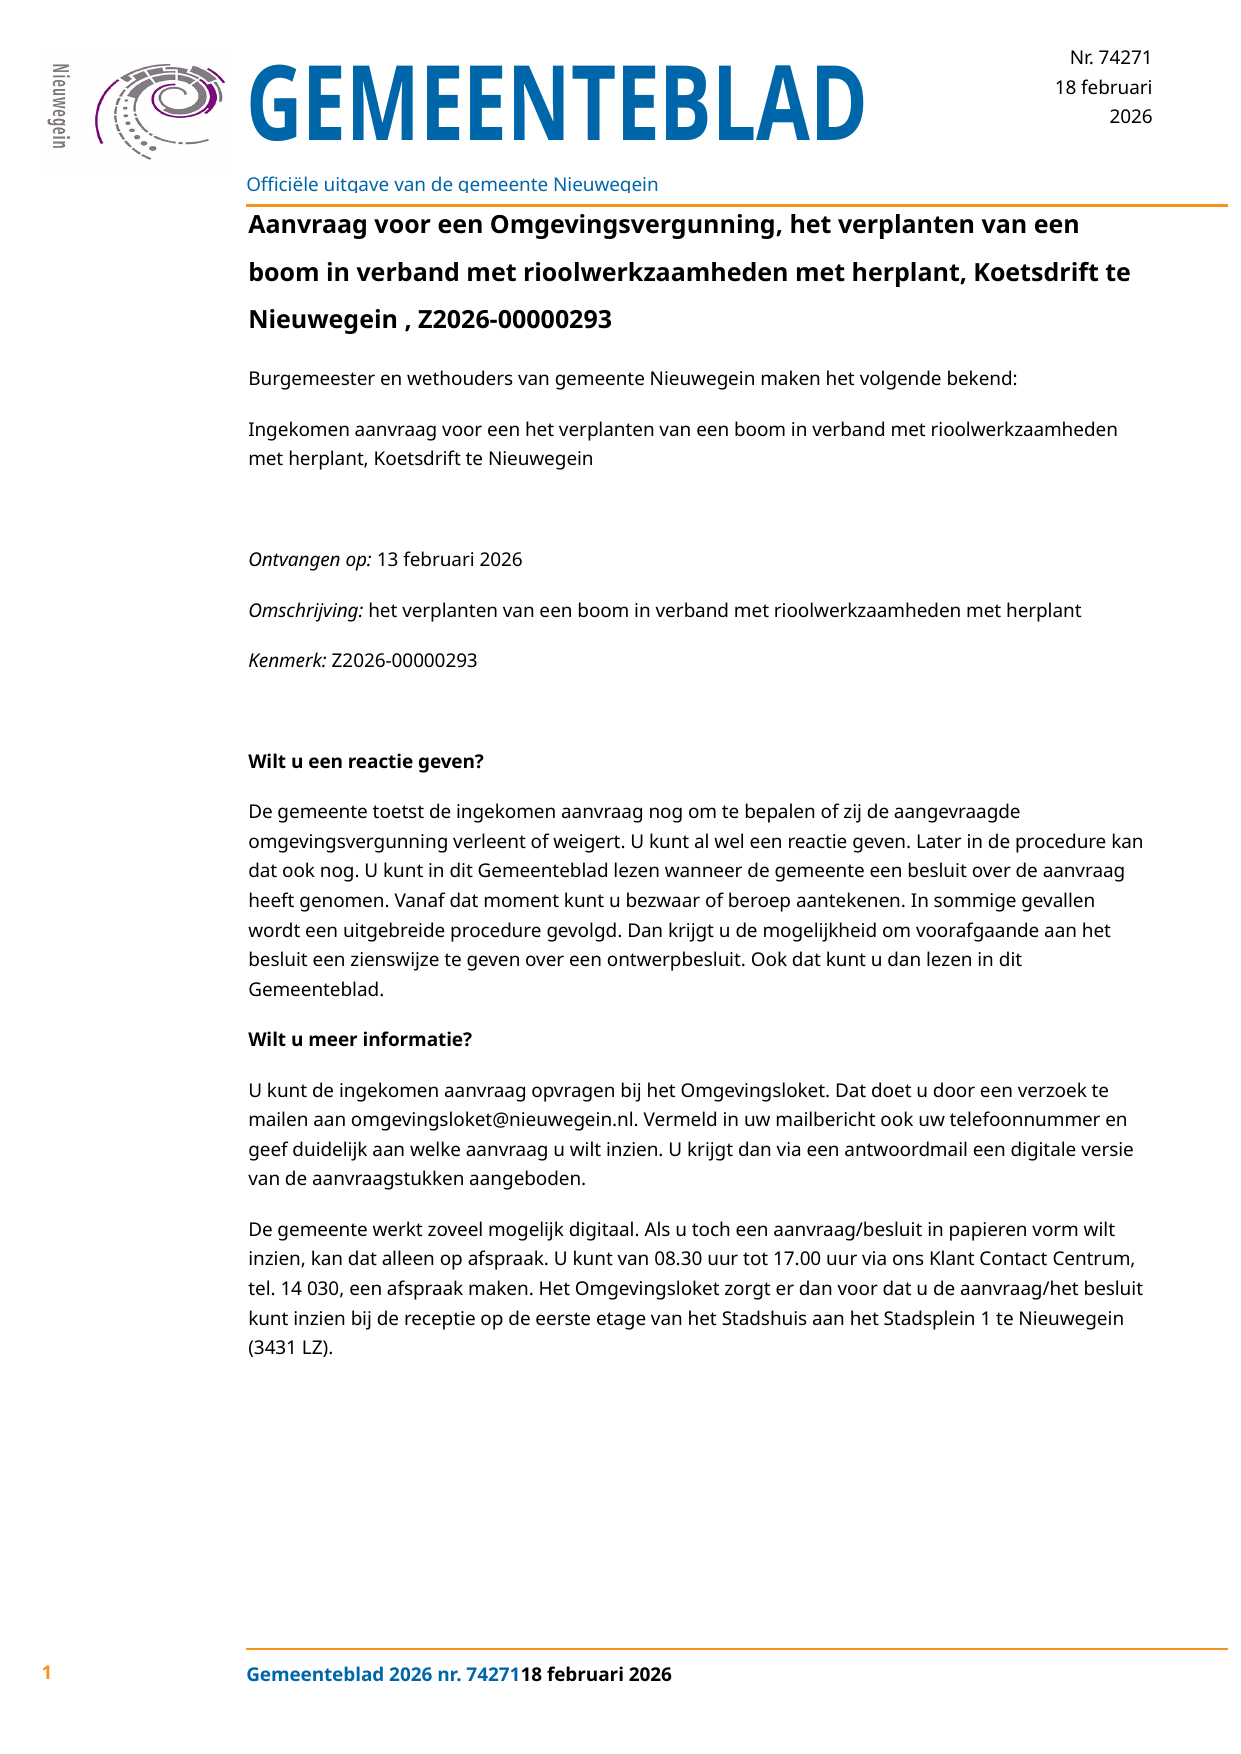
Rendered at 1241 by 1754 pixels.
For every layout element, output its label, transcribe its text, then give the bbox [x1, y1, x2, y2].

text Burgemeester en wethouders van gemeente Nieuwegein maken het volgende bekend: [248, 366, 1152, 391]
text Wilt u een reactie geven? [248, 748, 1152, 774]
text Ingekomen aanvraag voor een het verplanten van een boom in verband met rioolwerkzaamheden met herplant, Koetsdrift te Nieuwegein [248, 416, 1152, 471]
text De gemeente werkt zoveel mogelijk digitaal. Als u toch een aanvraag/besluit in papieren vorm wilt inzien, kan dat alleen op afspraak. U kunt van 08.30 uur tot 17.00 uur via ons Klant Contact Centrum, tel. 14 030, een afspraak maken. Het Omgevingsloket zorgt er dan voor dat u de aanvraag/het besluit kunt inzien bij de receptie op de eerste etage van het Stadshuis aan het Stadsplein 1 te Nieuwegein (3431 LZ). [248, 1216, 1152, 1360]
text De gemeente toetst de ingekomen aanvraag nog om te bepalen of zij de aangevraagde omgevingsvergunning verleent of weigert. U kunt al wel een reactie geven. Later in de procedure kan dat ook nog. U kunt in dit Gemeenteblad lezen wanneer de gemeente een besluit over de aanvraag heeft genomen. Vanaf dat moment kunt u bezwaar of beroep aantekenen. In sommige gevallen wordt een uitgebreide procedure gevolgd. Dan krijgt u de mogelijkheid om voorafgaande aan het besluit een zienswijze te geven over een ontwerpbesluit. Ook dat kunt u dan lezen in dit Gemeenteblad. [248, 798, 1152, 1002]
text Wilt u meer informatie? [248, 1026, 1152, 1052]
text Ontvangen op: 13 februari 2026 [248, 546, 1152, 572]
text Omschrijving: het verplanten van een boom in verband met rioolwerkzaamheden met herplant [248, 597, 1152, 622]
text Aanvraag voor een Omgevingsvergunning, het verplanten van een boom in verband met rioolwerkzaamheden met herplant, Koetsdrift te Nieuwegein , Z2026-00000293 [248, 207, 1152, 336]
text Kenmerk: Z2026-00000293 [248, 647, 1152, 673]
picture [41, 47, 231, 172]
text U kunt de ingekomen aanvraag opvragen bij het Omgevingsloket. Dat doet u door een verzoek te mailen aan omgevingsloket@nieuwegein.nl. Vermeld in uw mailbericht ook uw telefoonnummer en geef duidelijk aan welke aanvraag u wilt inzien. U krijgt dan via een antwoordmail een digitale versie van de aanvraagstukken aangeboden. [248, 1077, 1152, 1191]
